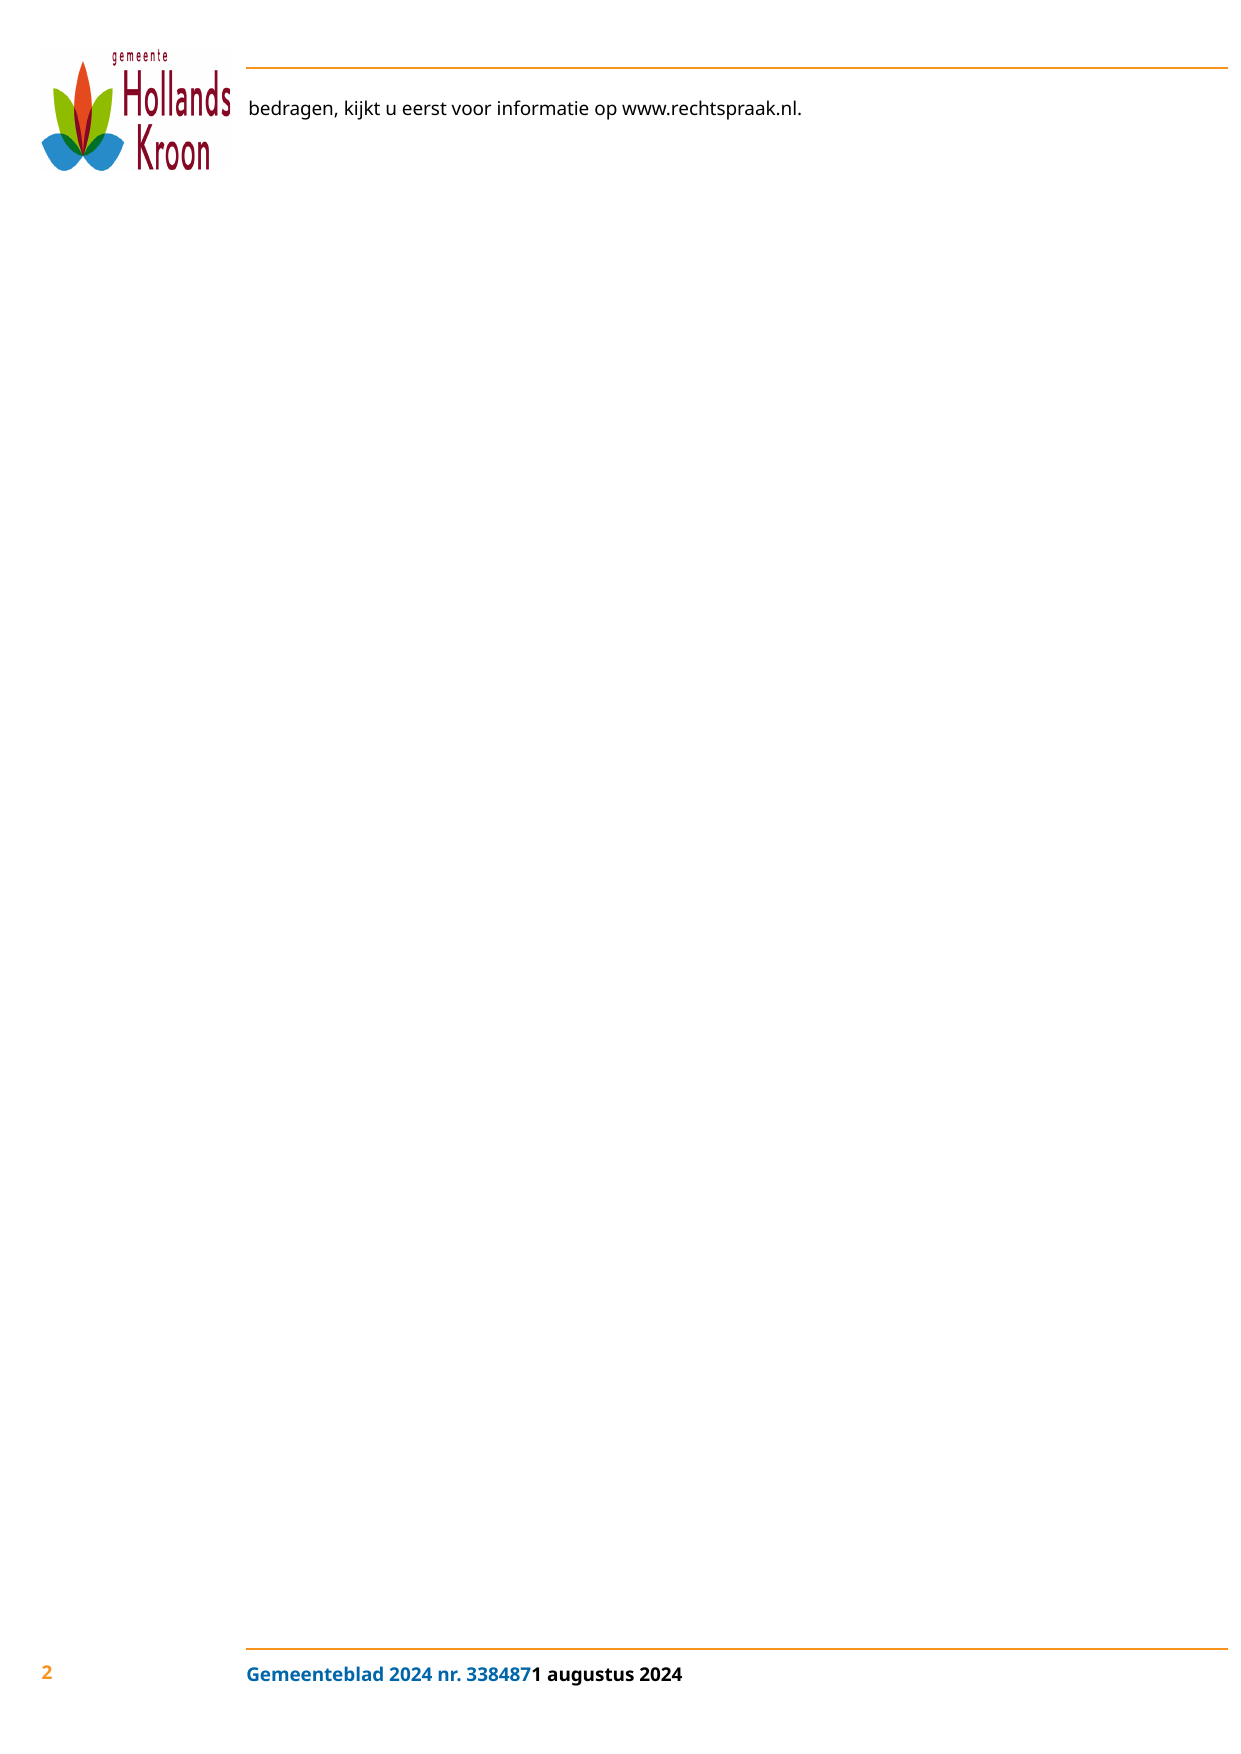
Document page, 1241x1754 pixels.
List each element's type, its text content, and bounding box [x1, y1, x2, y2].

picture [41, 47, 231, 172]
text bedragen, kijkt u eerst voor informatie op www.rechtspraak.nl. [248, 95, 1152, 121]
